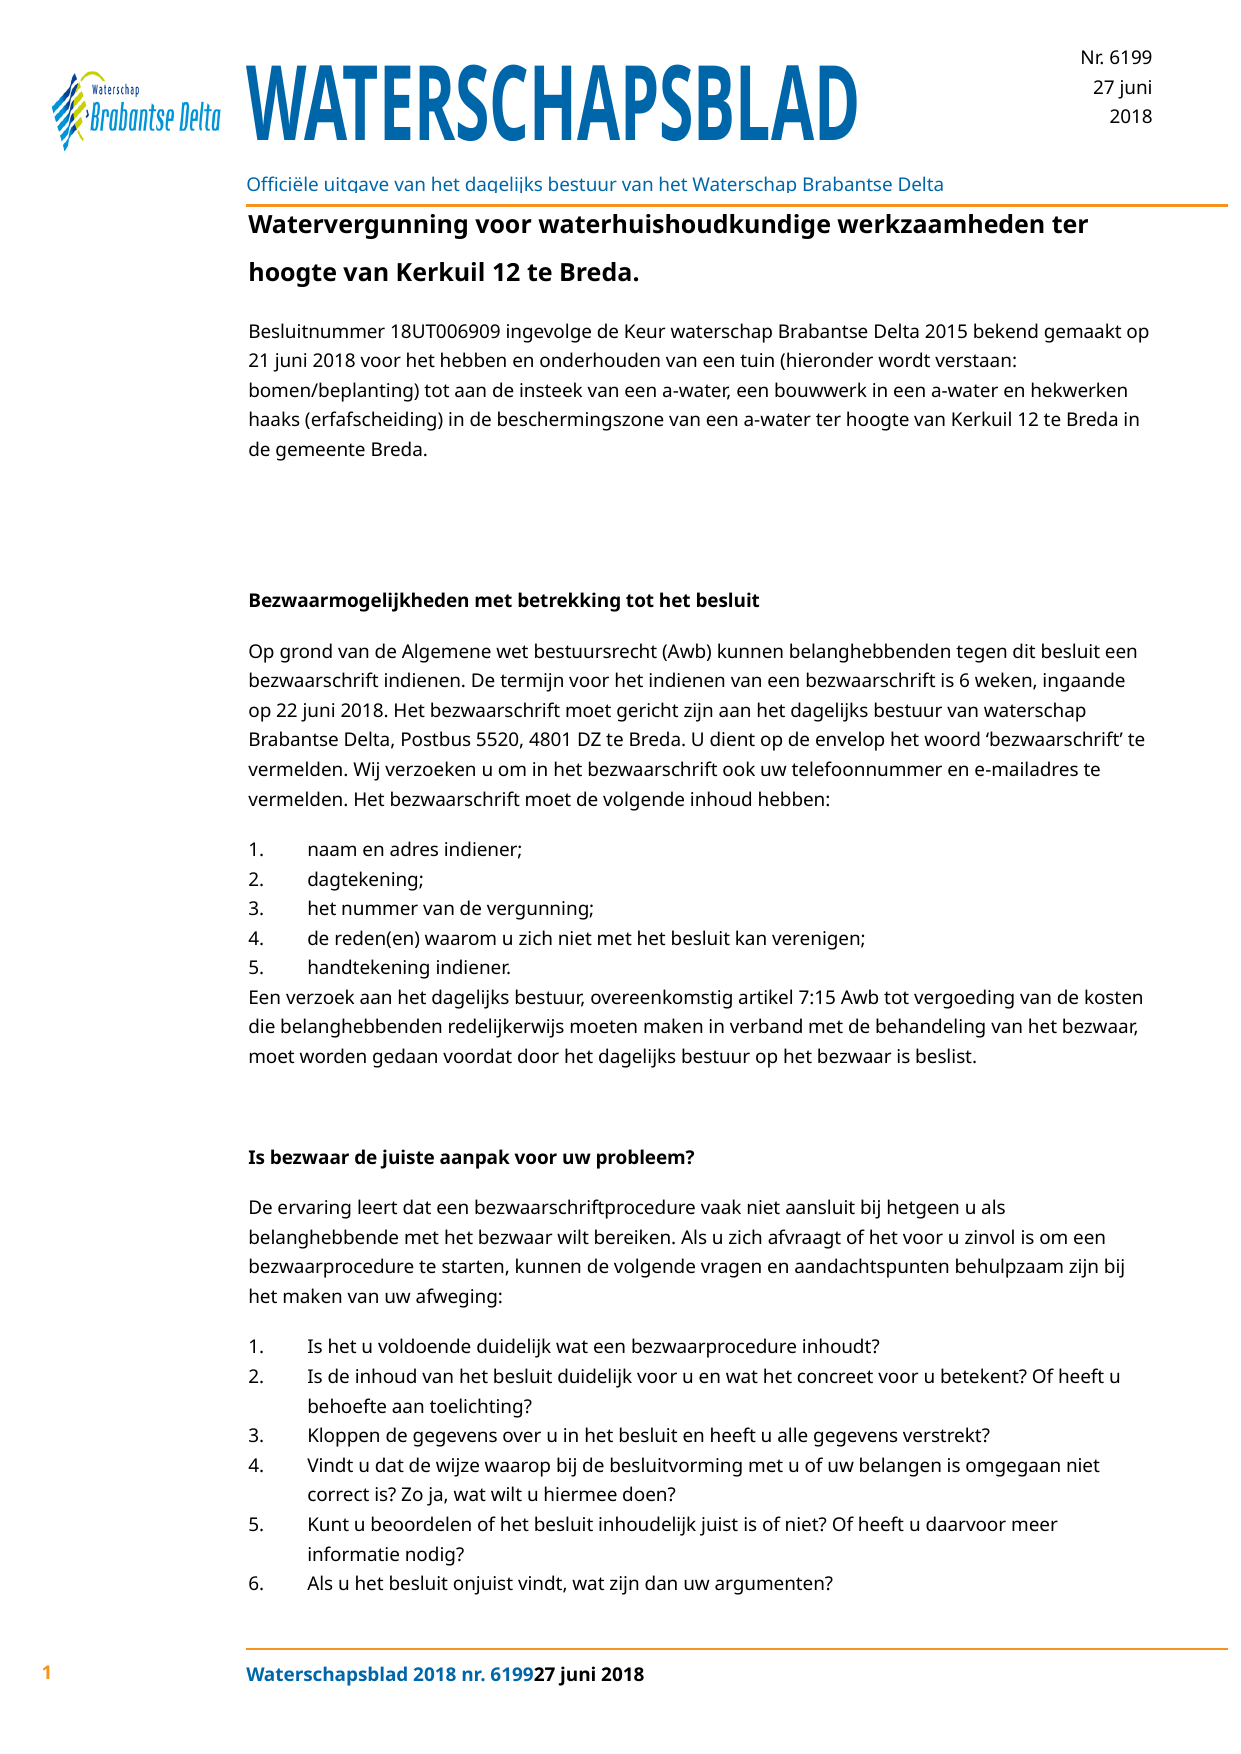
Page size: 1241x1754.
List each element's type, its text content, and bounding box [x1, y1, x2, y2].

text Besluitnummer 18UT006909 ingevolge de Keur waterschap Brabantse Delta 2015 bekend gemaakt op 21 juni 2018 voor het hebben en onderhouden van een tuin (hieronder wordt verstaan: bomen/beplanting) tot aan de insteek van een a-water, een bouwwerk in een a-water en hekwerken haaks (erfafscheiding) in de beschermingszone van een a-water ter hoogte van Kerkuil 12 te Breda in de gemeente Breda. [248, 318, 1152, 462]
text Is bezwaar de juiste aanpak voor uw probleem? [248, 1144, 1152, 1170]
picture [41, 47, 231, 172]
list Kloppen de gegevens over u in het besluit en heeft u alle gegevens verstrekt? [248, 1422, 1152, 1448]
list handtekening indiener. [248, 954, 1152, 980]
list naam en adres indiener; [248, 836, 1152, 862]
list de reden(en) waarom u zich niet met het besluit kan verenigen; [248, 925, 1152, 951]
text Een verzoek aan het dagelijks bestuur, overeenkomstig artikel 7:15 Awb tot vergoeding van de kosten die belanghebbenden redelijkerwijs moeten maken in verband met de behandeling van het bezwaar, moet worden gedaan voordat door het dagelijks bestuur op het bezwaar is beslist. [248, 984, 1152, 1069]
text Op grond van de Algemene wet bestuursrecht (Awb) kunnen belanghebbenden tegen dit besluit een bezwaarschrift indienen. De termijn voor het indienen van een bezwaarschrift is 6 weken, ingaande op 22 juni 2018. Het bezwaarschrift moet gericht zijn aan het dagelijks bestuur van waterschap Brabantse Delta, Postbus 5520, 4801 DZ te Breda. U dient op de envelop het woord ‘bezwaarschrift’ te vermelden. Wij verzoeken u om in het bezwaarschrift ook uw telefoonnummer en e‑mailadres te vermelden. Het bezwaarschrift moet de volgende inhoud hebben: [248, 638, 1152, 812]
list Als u het besluit onjuist vindt, wat zijn dan uw argumenten? [248, 1570, 1152, 1596]
text Bezwaarmogelijkheden met betrekking tot het besluit [248, 587, 1152, 613]
text De ervaring leert dat een bezwaarschriftprocedure vaak niet aansluit bij hetgeen u als belanghebbende met het bezwaar wilt bereiken. Als u zich afvraagt of het voor u zinvol is om een bezwaarprocedure te starten, kunnen de volgende vragen en aandachtspunten behulpzaam zijn bij het maken van uw afweging: [248, 1194, 1152, 1309]
list het nummer van de vergunning; [248, 895, 1152, 921]
list dagtekening; [248, 866, 1152, 892]
list Is het u voldoende duidelijk wat een bezwaarprocedure inhoudt? [248, 1334, 1152, 1359]
list Vindt u dat de wijze waarop bij de besluitvorming met u of uw belangen is omgegaan niet correct is? Zo ja, wat wilt u hiermee doen? [248, 1452, 1152, 1507]
list Is de inhoud van het besluit duidelijk voor u en wat het concreet voor u betekent? Of heeft u behoefte aan toelichting? [248, 1363, 1152, 1419]
list Kunt u beoordelen of het besluit inhoudelijk juist is of niet? Of heeft u daarvoor meer informatie nodig? [248, 1511, 1152, 1567]
text Watervergunning voor waterhuishoudkundige werkzaamheden ter hoogte van Kerkuil 12 te Breda. [248, 207, 1152, 288]
